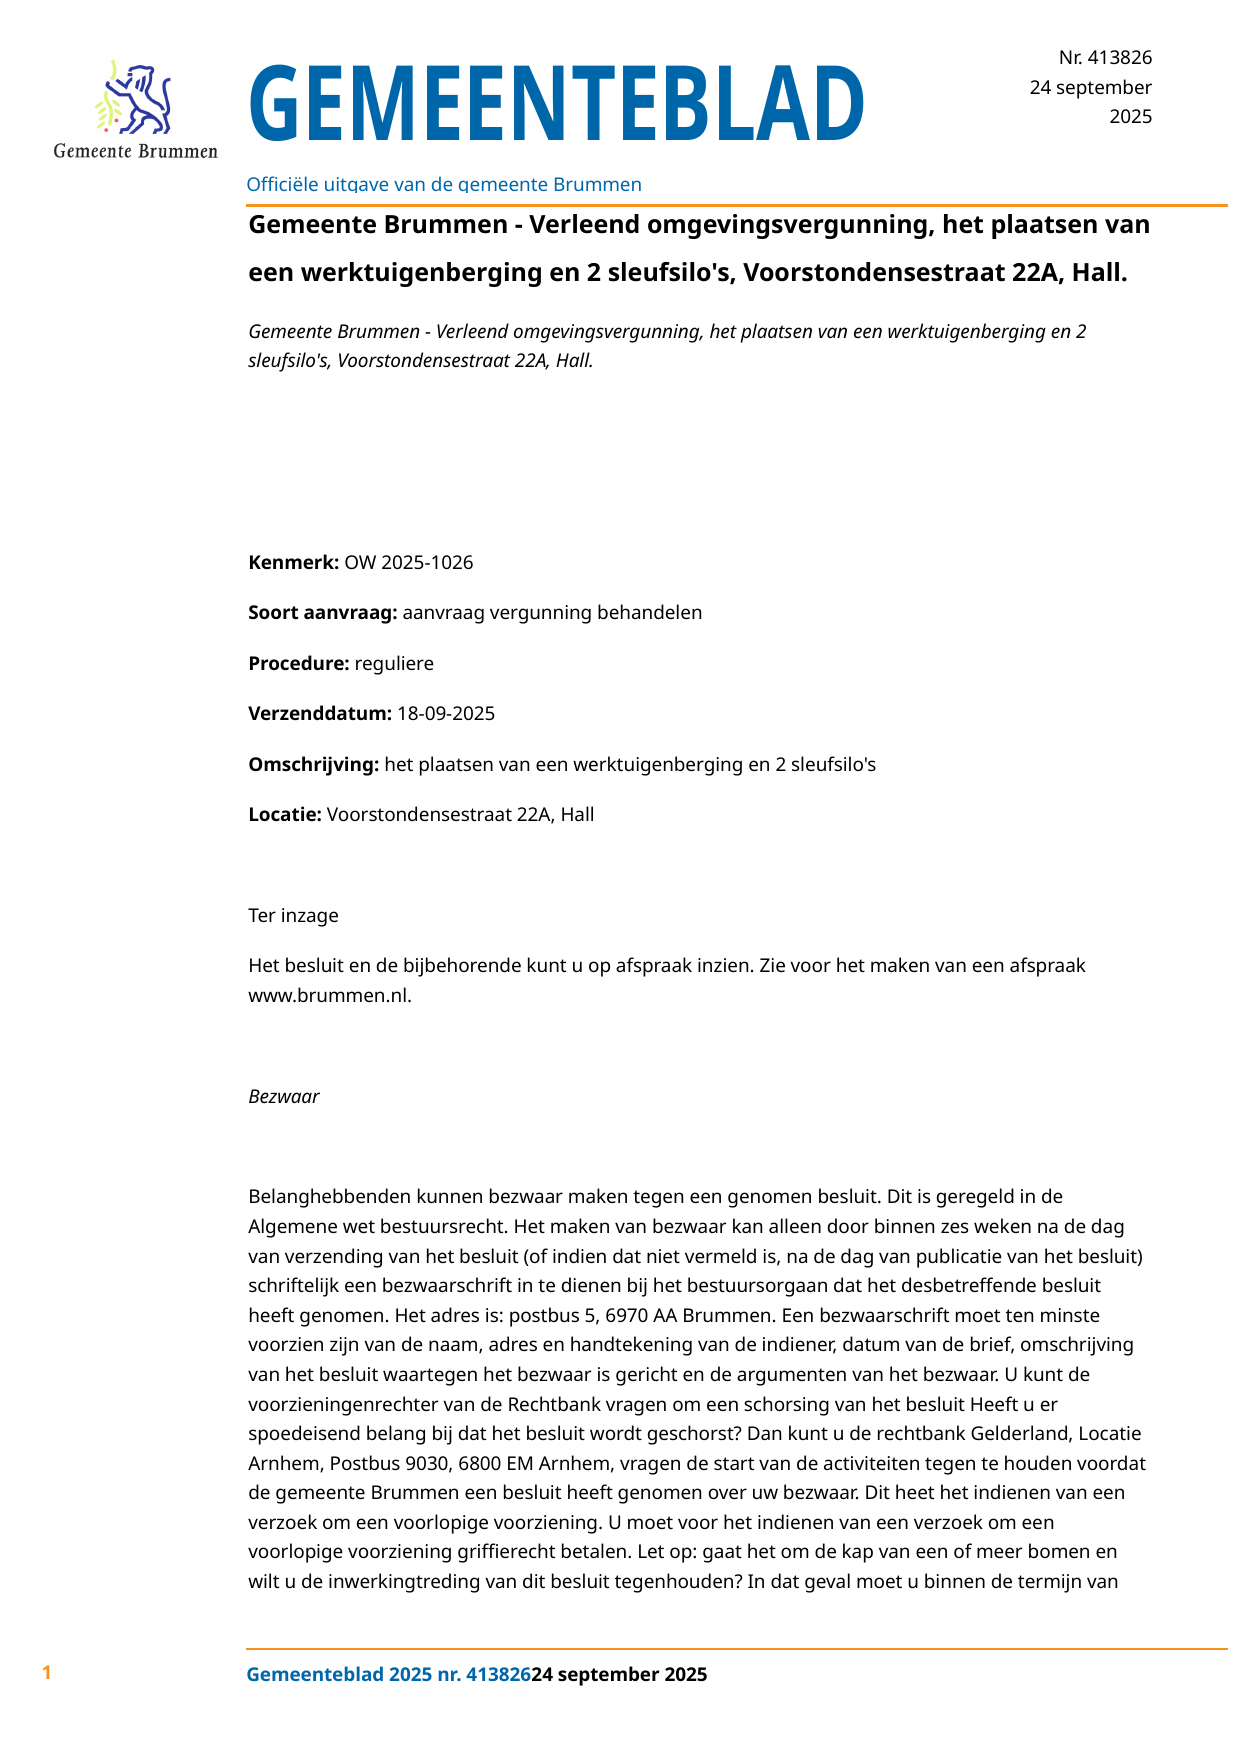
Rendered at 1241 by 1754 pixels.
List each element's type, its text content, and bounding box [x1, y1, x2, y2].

text Het besluit en de bijbehorende kunt u op afspraak inzien. Zie voor het maken van een afspraak www.brummen.nl. [248, 952, 1152, 1008]
text Verzenddatum: 18-09-2025 [248, 700, 1152, 726]
text Bezwaar [248, 1083, 1152, 1109]
text Soort aanvraag: aanvraag vergunning behandelen [248, 599, 1152, 625]
text Ter inzage [248, 902, 1152, 928]
text Gemeente Brummen - Verleend omgevingsvergunning, het plaatsen van een werktuigenberging en 2 sleufsilo's, Voorstondensestraat 22A, Hall. [248, 207, 1152, 288]
text Belanghebbenden kunnen bezwaar maken tegen een genomen besluit. Dit is geregeld in de Algemene wet bestuursrecht. Het maken van bezwaar kan alleen door binnen zes weken na de dag van verzending van het besluit (of indien dat niet vermeld is, na de dag van publicatie van het besluit) schriftelijk een bezwaarschrift in te dienen bij het bestuursorgaan dat het desbetreffende besluit heeft genomen. Het adres is: postbus 5, 6970 AA Brummen. Een bezwaarschrift moet ten minste voorzien zijn van de naam, adres en handtekening van de indiener, datum van de brief, omschrijving van het besluit waartegen het bezwaar is gericht en de argumenten van het bezwaar. U kunt de voorzieningenrechter van de Rechtbank vragen om een schorsing van het besluit Heeft u er spoedeisend belang bij dat het besluit wordt geschorst? Dan kunt u de rechtbank Gelderland, Locatie Arnhem, Postbus 9030, 6800 EM Arnhem, vragen de start van de activiteiten tegen te houden voordat de gemeente Brummen een besluit heeft genomen over uw bezwaar. Dit heet het indienen van een verzoek om een voorlopige voorziening. U moet voor het indienen van een verzoek om een voorlopige voorziening griffierecht betalen. Let op: gaat het om de kap van een of meer bomen en wilt u de inwerkingtreding van dit besluit tegenhouden? In dat geval moet u binnen de termijn van [248, 1184, 1152, 1594]
text Procedure: reguliere [248, 650, 1152, 676]
text Gemeente Brummen - Verleend omgevingsvergunning, het plaatsen van een werktuigenberging en 2 sleufsilo's, Voorstondensestraat 22A, Hall. [248, 318, 1152, 373]
picture [41, 47, 231, 172]
text Kenmerk: OW 2025-1026 [248, 549, 1152, 575]
text Locatie: Voorstondensestraat 22A, Hall [248, 801, 1152, 827]
text Omschrijving: het plaatsen van een werktuigenberging en 2 sleufsilo's [248, 751, 1152, 777]
